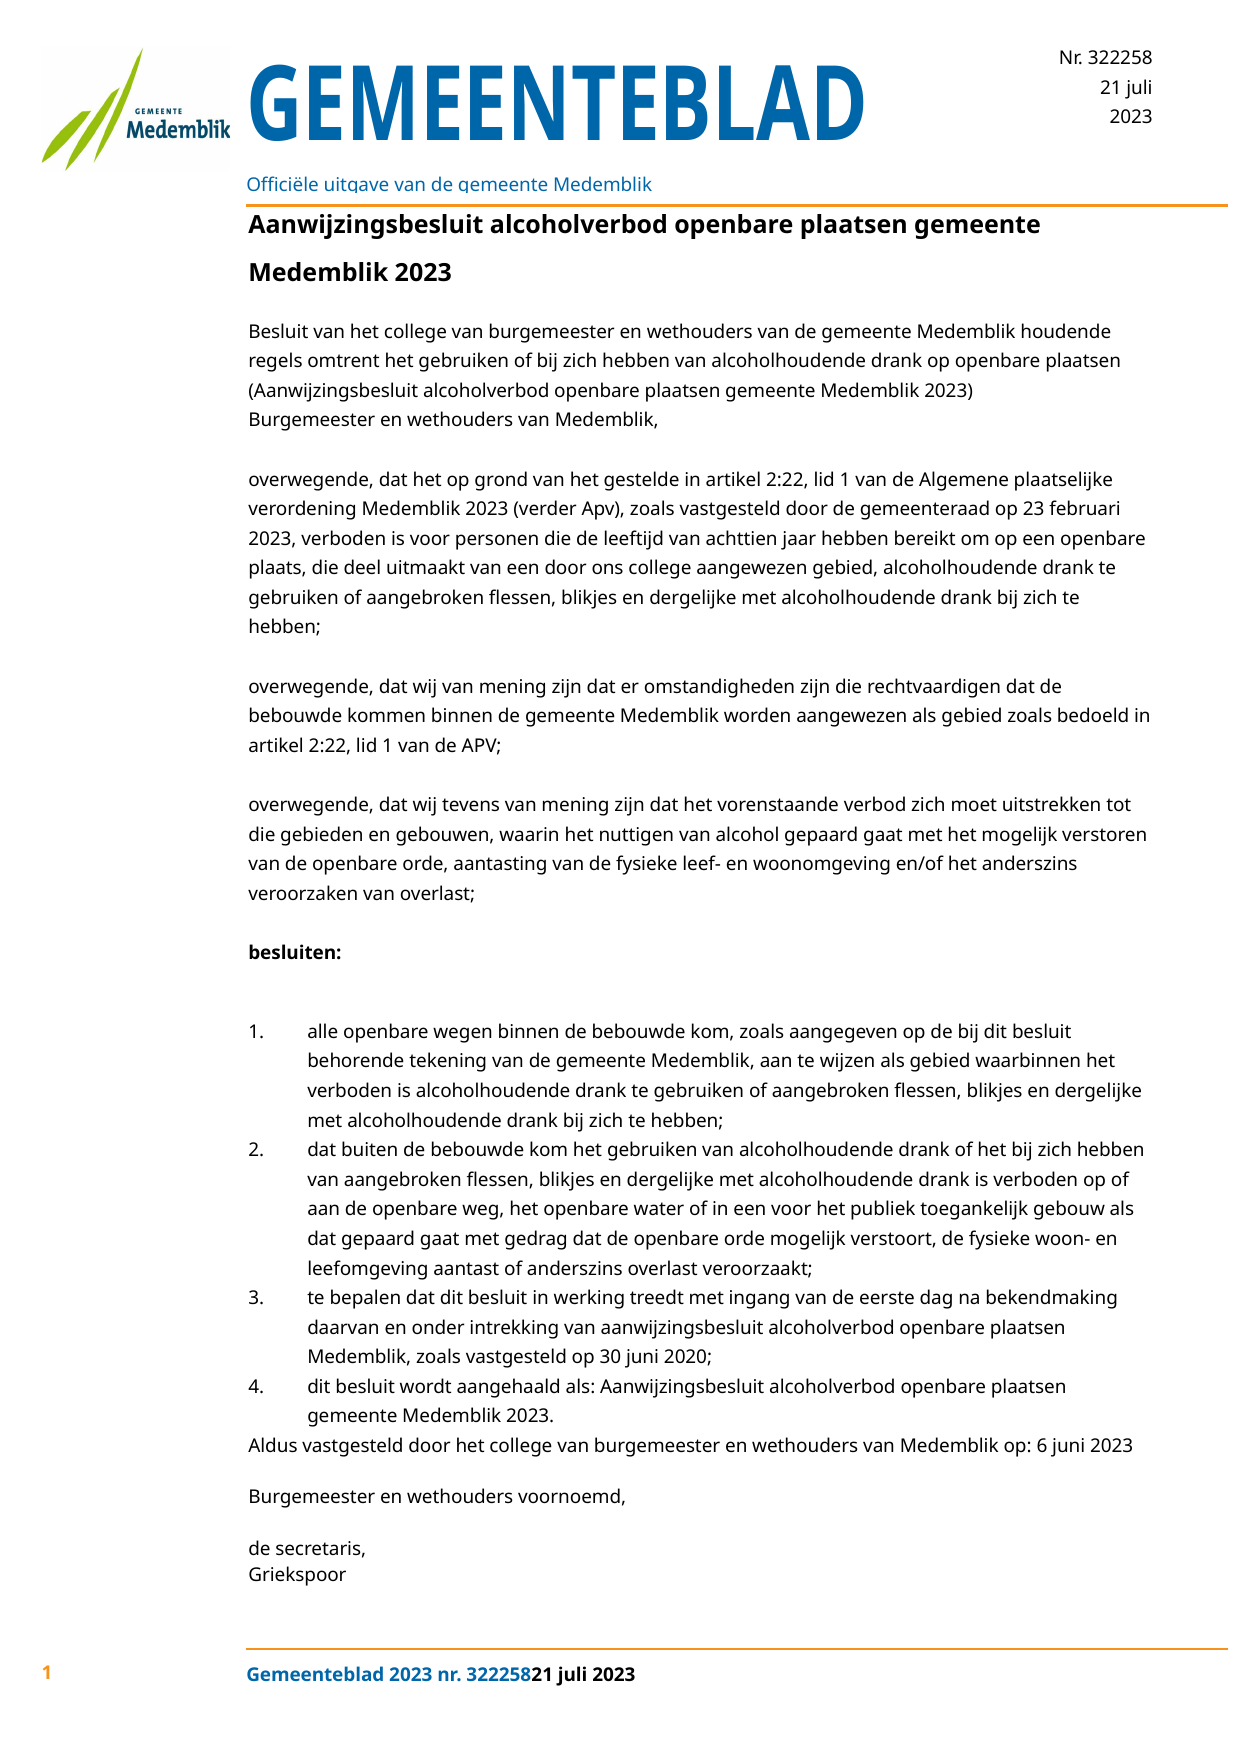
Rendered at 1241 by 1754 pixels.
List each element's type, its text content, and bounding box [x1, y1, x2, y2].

text de secretaris, [248, 1535, 1152, 1561]
text overwegende, dat wij tevens van mening zijn dat het vorenstaande verbod zich moet uitstrekken tot die gebieden en gebouwen, waarin het nuttigen van alcohol gepaard gaat met het mogelijk verstoren van de openbare orde, aantasting van de fysieke leef- en woonomgeving en/of het anderszins veroorzaken van overlast; [248, 791, 1152, 906]
text overwegende, dat het op grond van het gestelde in artikel 2:22, lid 1 van de Algemene plaatselijke verordening Medemblik 2023 (verder Apv), zoals vastgesteld door de gemeenteraad op 23 februari 2023, verboden is voor personen die de leeftijd van achttien jaar hebben bereikt om op een openbare plaats, die deel uitmaakt van een door ons college aangewezen gebied, alcoholhoudende drank te gebruiken of aangebroken flessen, blikjes en dergelijke met alcoholhoudende drank bij zich te hebben; [248, 466, 1152, 639]
text Aldus vastgesteld door het college van burgemeester en wethouders van Medemblik op: 6 juni 2023 [248, 1432, 1152, 1458]
text Aanwijzingsbesluit alcoholverbod openbare plaatsen gemeente Medemblik 2023 [248, 207, 1152, 288]
text besluiten: [248, 939, 1152, 965]
text Besluit van het college van burgemeester en wethouders van de gemeente Medemblik houdende regels omtrent het gebruiken of bij zich hebben van alcoholhoudende drank op openbare plaatsen (Aanwijzingsbesluit alcoholverbod openbare plaatsen gemeente Medemblik 2023) [248, 318, 1152, 403]
text Burgemeester en wethouders van Medemblik, [248, 407, 1152, 432]
text Griekspoor [248, 1561, 1152, 1587]
picture [41, 47, 231, 172]
list te bepalen dat dit besluit in werking treedt met ingang van de eerste dag na bekendmaking daarvan en onder intrekking van aanwijzingsbesluit alcoholverbod openbare plaatsen Medemblik, zoals vastgesteld op 30 juni 2020; [248, 1284, 1152, 1369]
list dit besluit wordt aangehaald als: Aanwijzingsbesluit alcoholverbod openbare plaatsen gemeente Medemblik 2023. [248, 1373, 1152, 1428]
text overwegende, dat wij van mening zijn dat er omstandigheden zijn die rechtvaardigen dat de bebouwde kommen binnen de gemeente Medemblik worden aangewezen als gebied zoals bedoeld in artikel 2:22, lid 1 van de APV; [248, 673, 1152, 758]
list alle openbare wegen binnen de bebouwde kom, zoals aangegeven op de bij dit besluit behorende tekening van de gemeente Medemblik, aan te wijzen als gebied waarbinnen het verboden is alcoholhoudende drank te gebruiken of aangebroken flessen, blikjes en dergelijke met alcoholhoudende drank bij zich te hebben; [248, 1018, 1152, 1132]
text Burgemeester en wethouders voornoemd, [248, 1484, 1152, 1509]
list dat buiten de bebouwde kom het gebruiken van alcoholhoudende drank of het bij zich hebben van aangebroken flessen, blikjes en dergelijke met alcoholhoudende drank is verboden op of aan de openbare weg, het openbare water of in een voor het publiek toegankelijk gebouw als dat gepaard gaat met gedrag dat de openbare orde mogelijk verstoort, de fysieke woon- en leefomgeving aantast of anderszins overlast veroorzaakt; [248, 1136, 1152, 1280]
